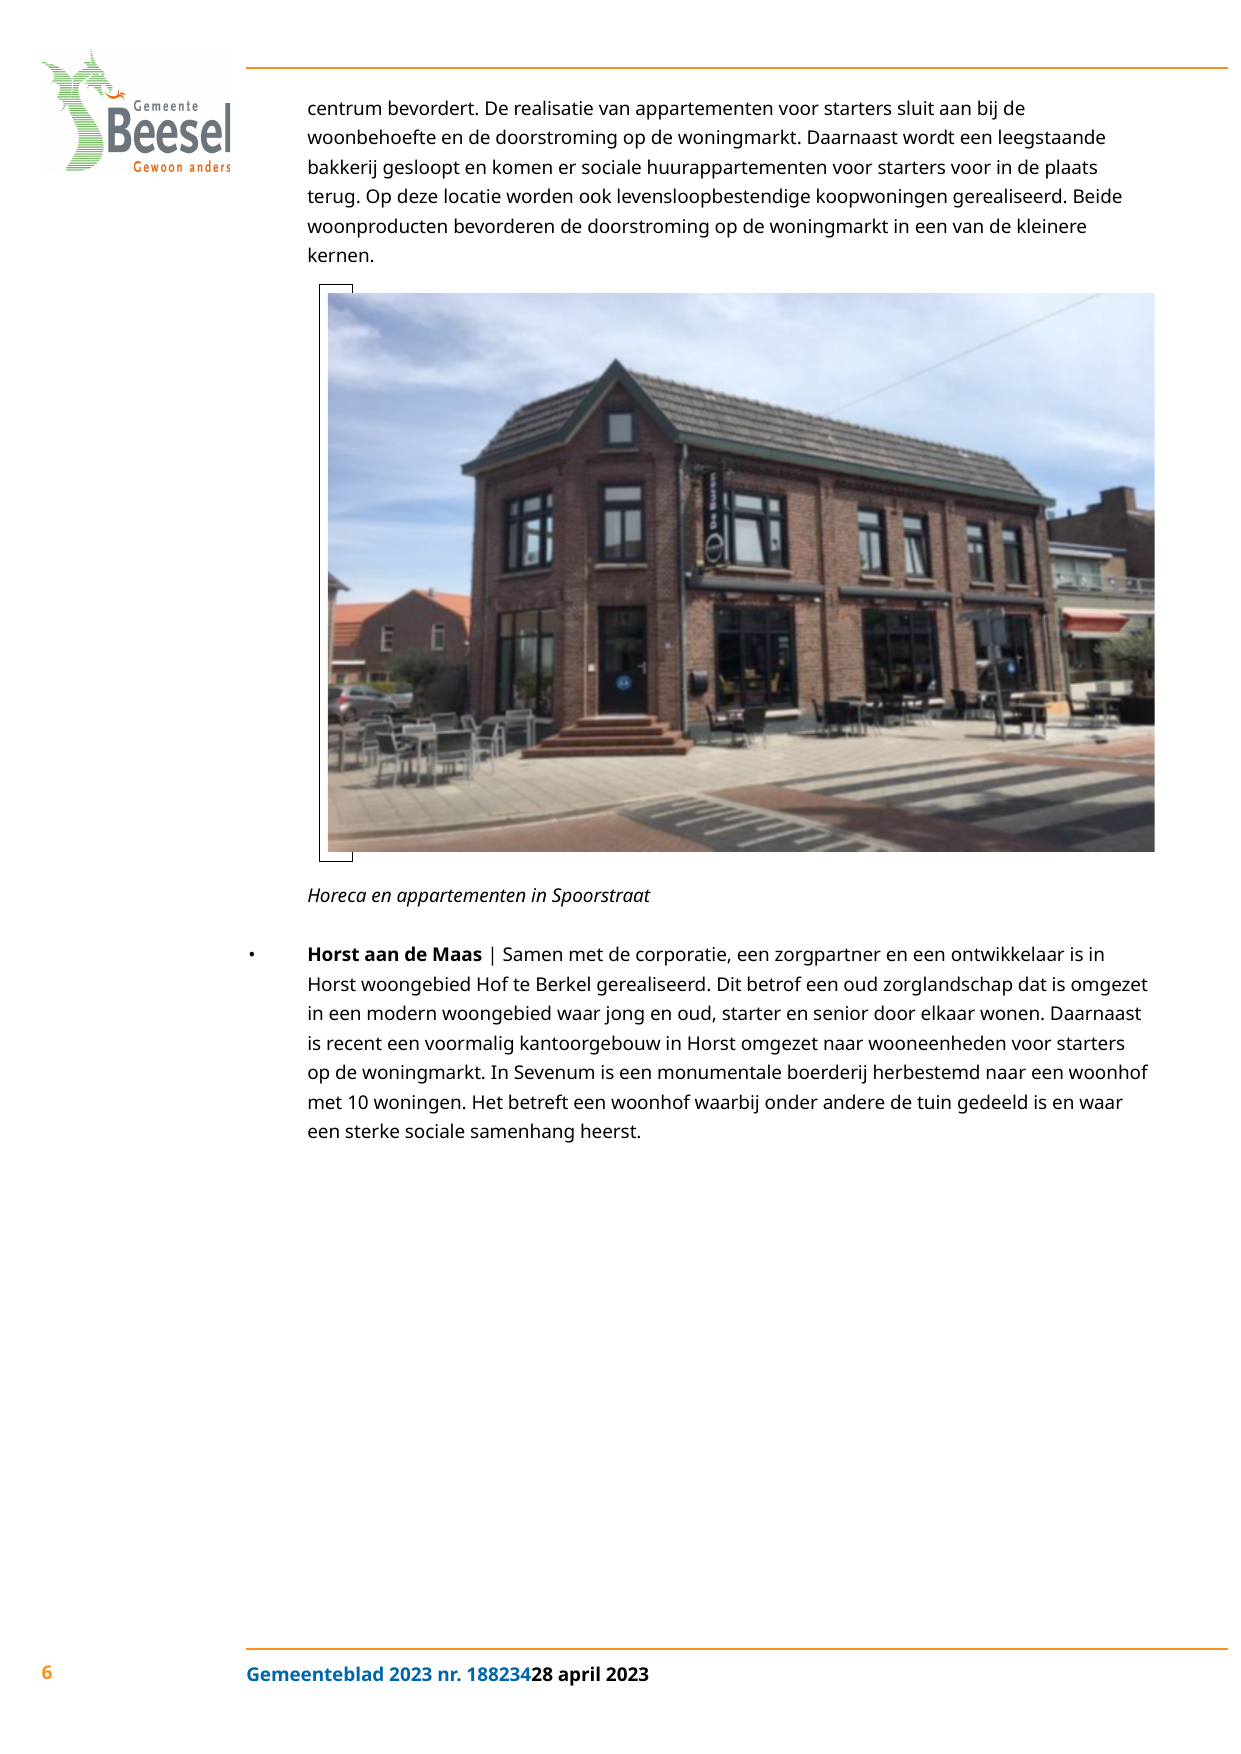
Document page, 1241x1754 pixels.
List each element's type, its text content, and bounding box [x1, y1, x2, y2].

picture [327, 293, 1155, 852]
list Horst aan de Maas | Samen met de corporatie, een zorgpartner en een ontwikkelaar is in Horst woongebied Hof te Berkel gerealiseerd. Dit betrof een oud zorglandschap dat is omgezet in een modern woongebied waar jong en oud, starter en senior door elkaar wonen. Daarnaast is recent een voormalig kantoorgebouw in Horst omgezet naar wooneenheden voor starters op de woningmarkt. In Sevenum is een monumentale boerderij herbestemd naar een woonhof met 10 woningen. Het betreft een woonhof waarbij onder andere de tuin gedeeld is en waar een sterke sociale samenhang heerst. [248, 941, 1152, 1144]
list Horeca en appartementen in Spoorstraat [248, 882, 1152, 908]
picture [41, 47, 231, 172]
list centrum bevordert. De realisatie van appartementen voor starters sluit aan bij de woonbehoefte en de doorstroming op de woningmarkt. Daarnaast wordt een leegstaande bakkerij gesloopt en komen er sociale huurappartementen voor starters voor in de plaats terug. Op deze locatie worden ook levensloopbestendige koopwoningen gerealiseerd. Beide woonproducten bevorderen de doorstroming op de woningmarkt in een van de kleinere kernen. [248, 95, 1152, 268]
